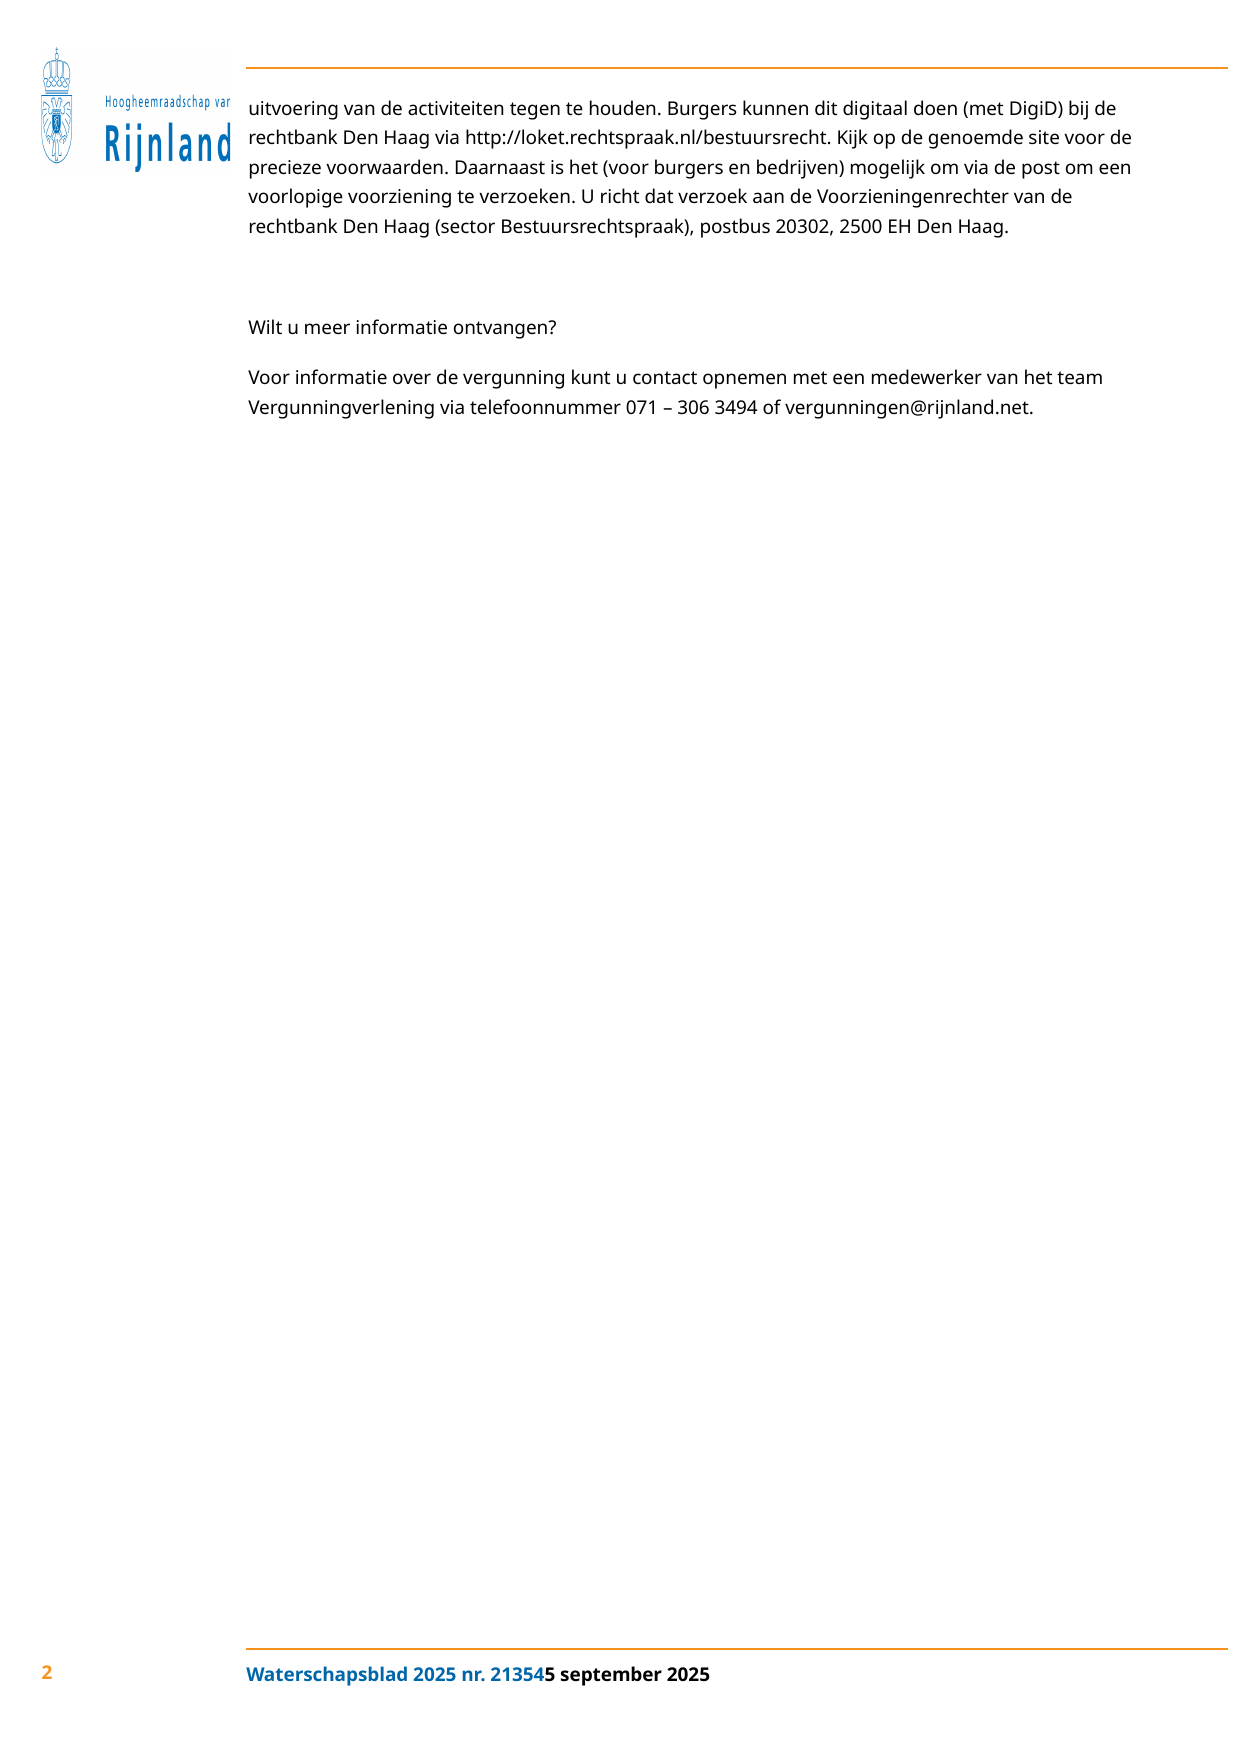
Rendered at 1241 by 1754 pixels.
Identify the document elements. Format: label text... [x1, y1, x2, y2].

text Voor informatie over de vergunning kunt u contact opnemen met een medewerker van het team Vergunningverlening via telefoonnummer 071 – 306 3494 of vergunningen@rijnland.net. [248, 364, 1152, 420]
text uitvoering van de activiteiten tegen te houden. Burgers kunnen dit digitaal doen (met DigiD) bij de rechtbank Den Haag via http://loket.rechtspraak.nl/bestuursrecht. Kijk op de genoemde site voor de precieze voorwaarden. Daarnaast is het (voor burgers en bedrijven) mogelijk om via de post om een voorlopige voorziening te verzoeken. U richt dat verzoek aan de Voorzieningenrechter van de rechtbank Den Haag (sector Bestuursrechtspraak), postbus 20302, 2500 EH Den Haag. [248, 95, 1152, 239]
text Wilt u meer informatie ontvangen? [248, 314, 1152, 340]
picture [41, 47, 231, 172]
